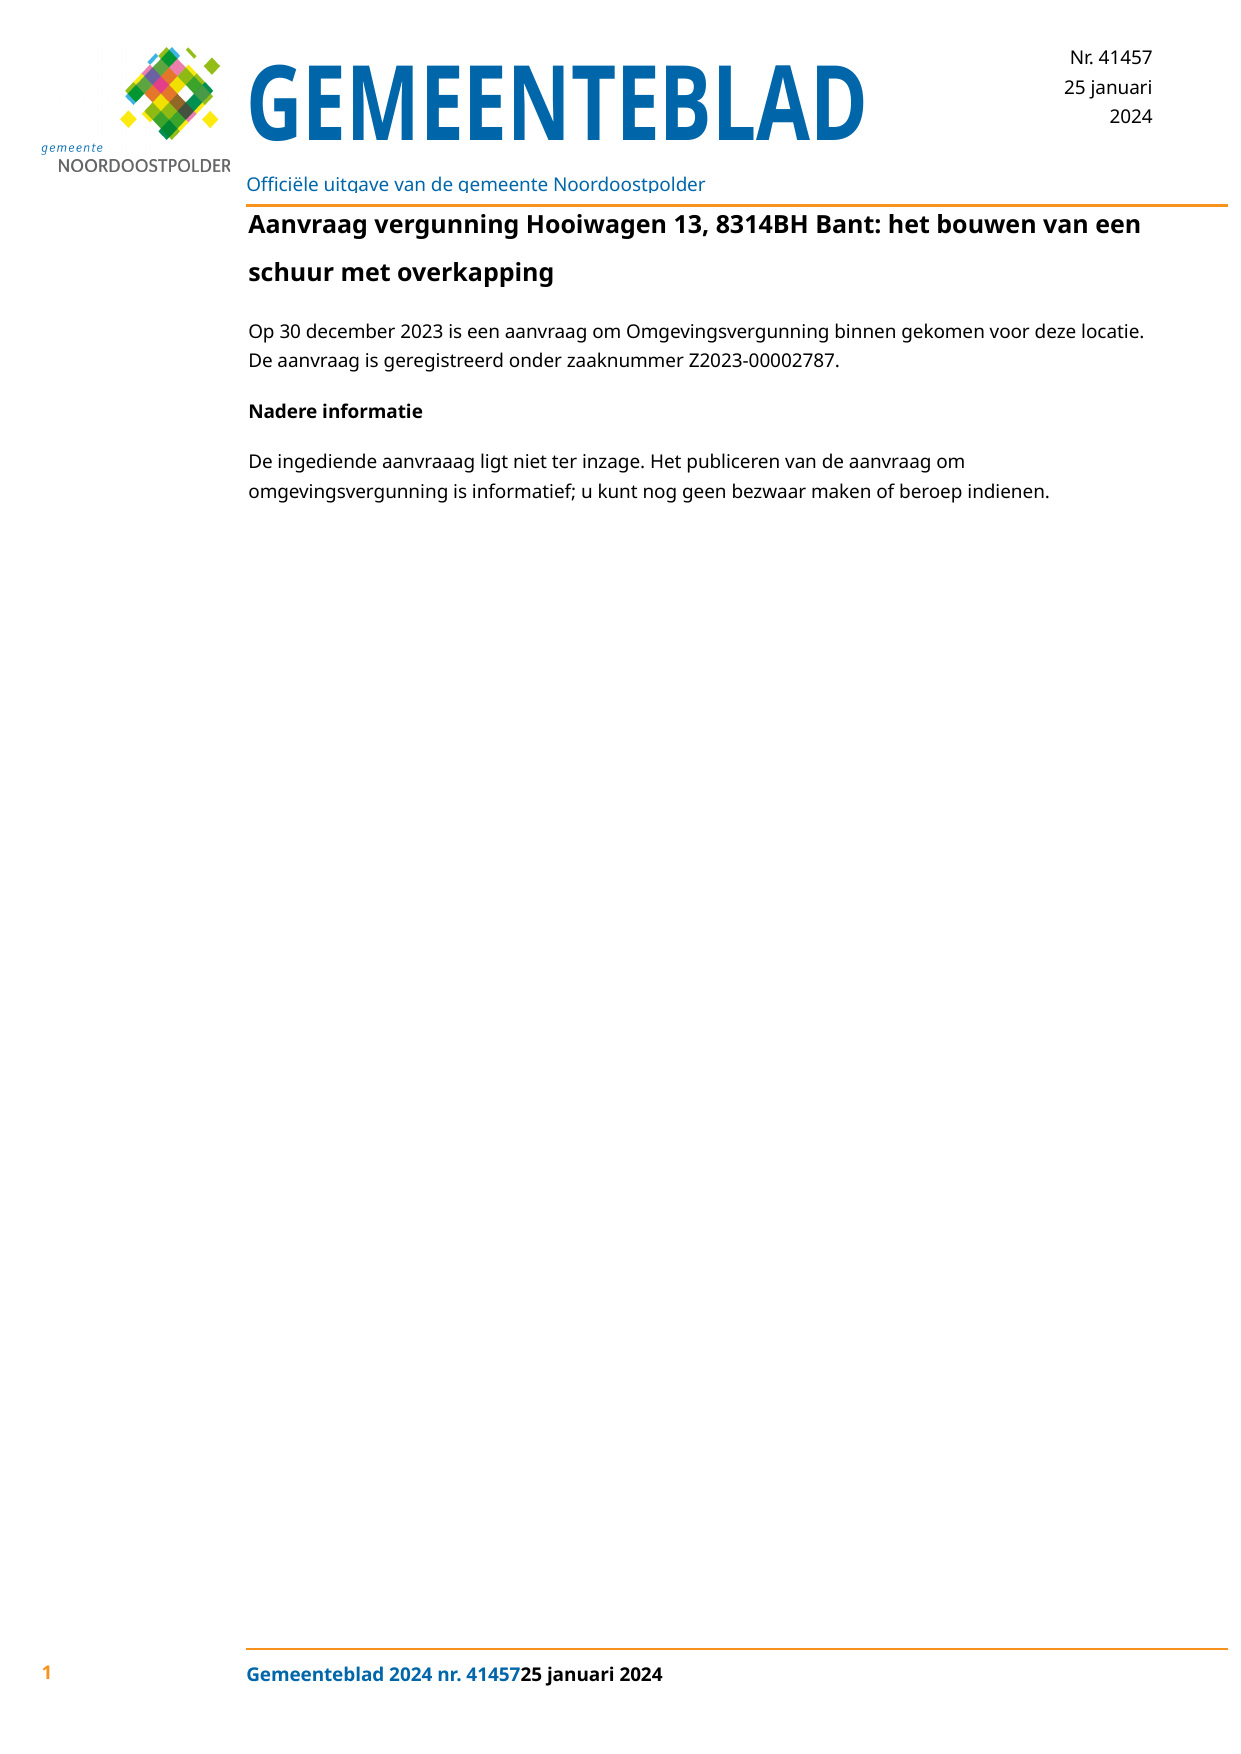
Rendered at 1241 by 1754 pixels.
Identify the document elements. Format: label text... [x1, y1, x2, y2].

text De ingediende aanvraaag ligt niet ter inzage. Het publiceren van de aanvraag om omgevingsvergunning is informatief; u kunt nog geen bezwaar maken of beroep indienen. [248, 448, 1152, 504]
picture [41, 47, 231, 172]
text Op 30 december 2023 is een aanvraag om Omgevingsvergunning binnen gekomen voor deze locatie. De aanvraag is geregistreerd onder zaaknummer Z2023-00002787. [248, 318, 1152, 373]
text Nadere informatie [248, 398, 1152, 424]
text Aanvraag vergunning Hooiwagen 13, 8314BH Bant: het bouwen van een schuur met overkapping [248, 207, 1152, 288]
